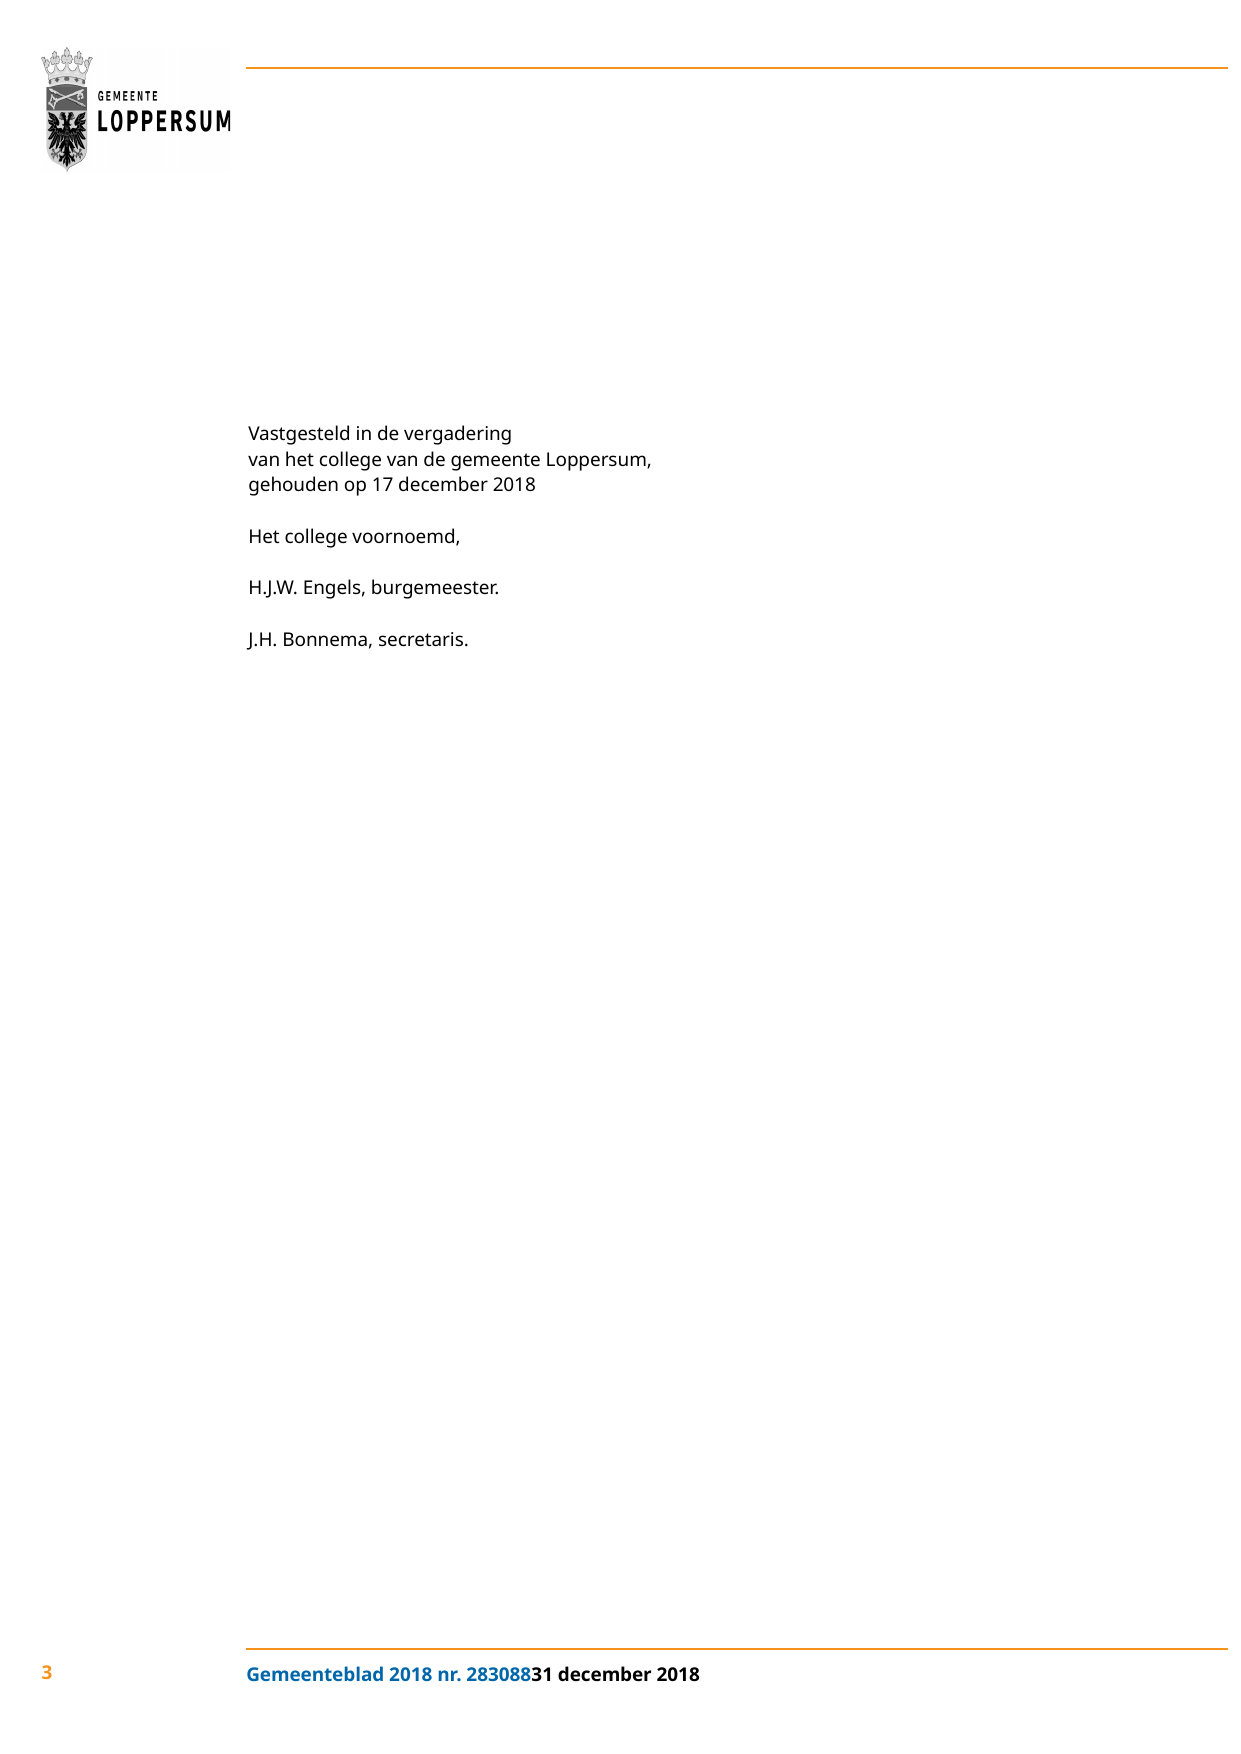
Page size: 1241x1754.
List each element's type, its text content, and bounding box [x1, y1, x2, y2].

text gehouden op 17 december 2018 [248, 472, 1152, 497]
text Vastgesteld in de vergadering [248, 420, 1152, 446]
picture [41, 47, 231, 172]
text van het college van de gemeente Loppersum, [248, 446, 1152, 472]
text Het college voornoemd, [248, 523, 1152, 549]
text H.J.W. Engels, burgemeester. [248, 574, 1152, 600]
text J.H. Bonnema, secretaris. [248, 626, 1152, 652]
